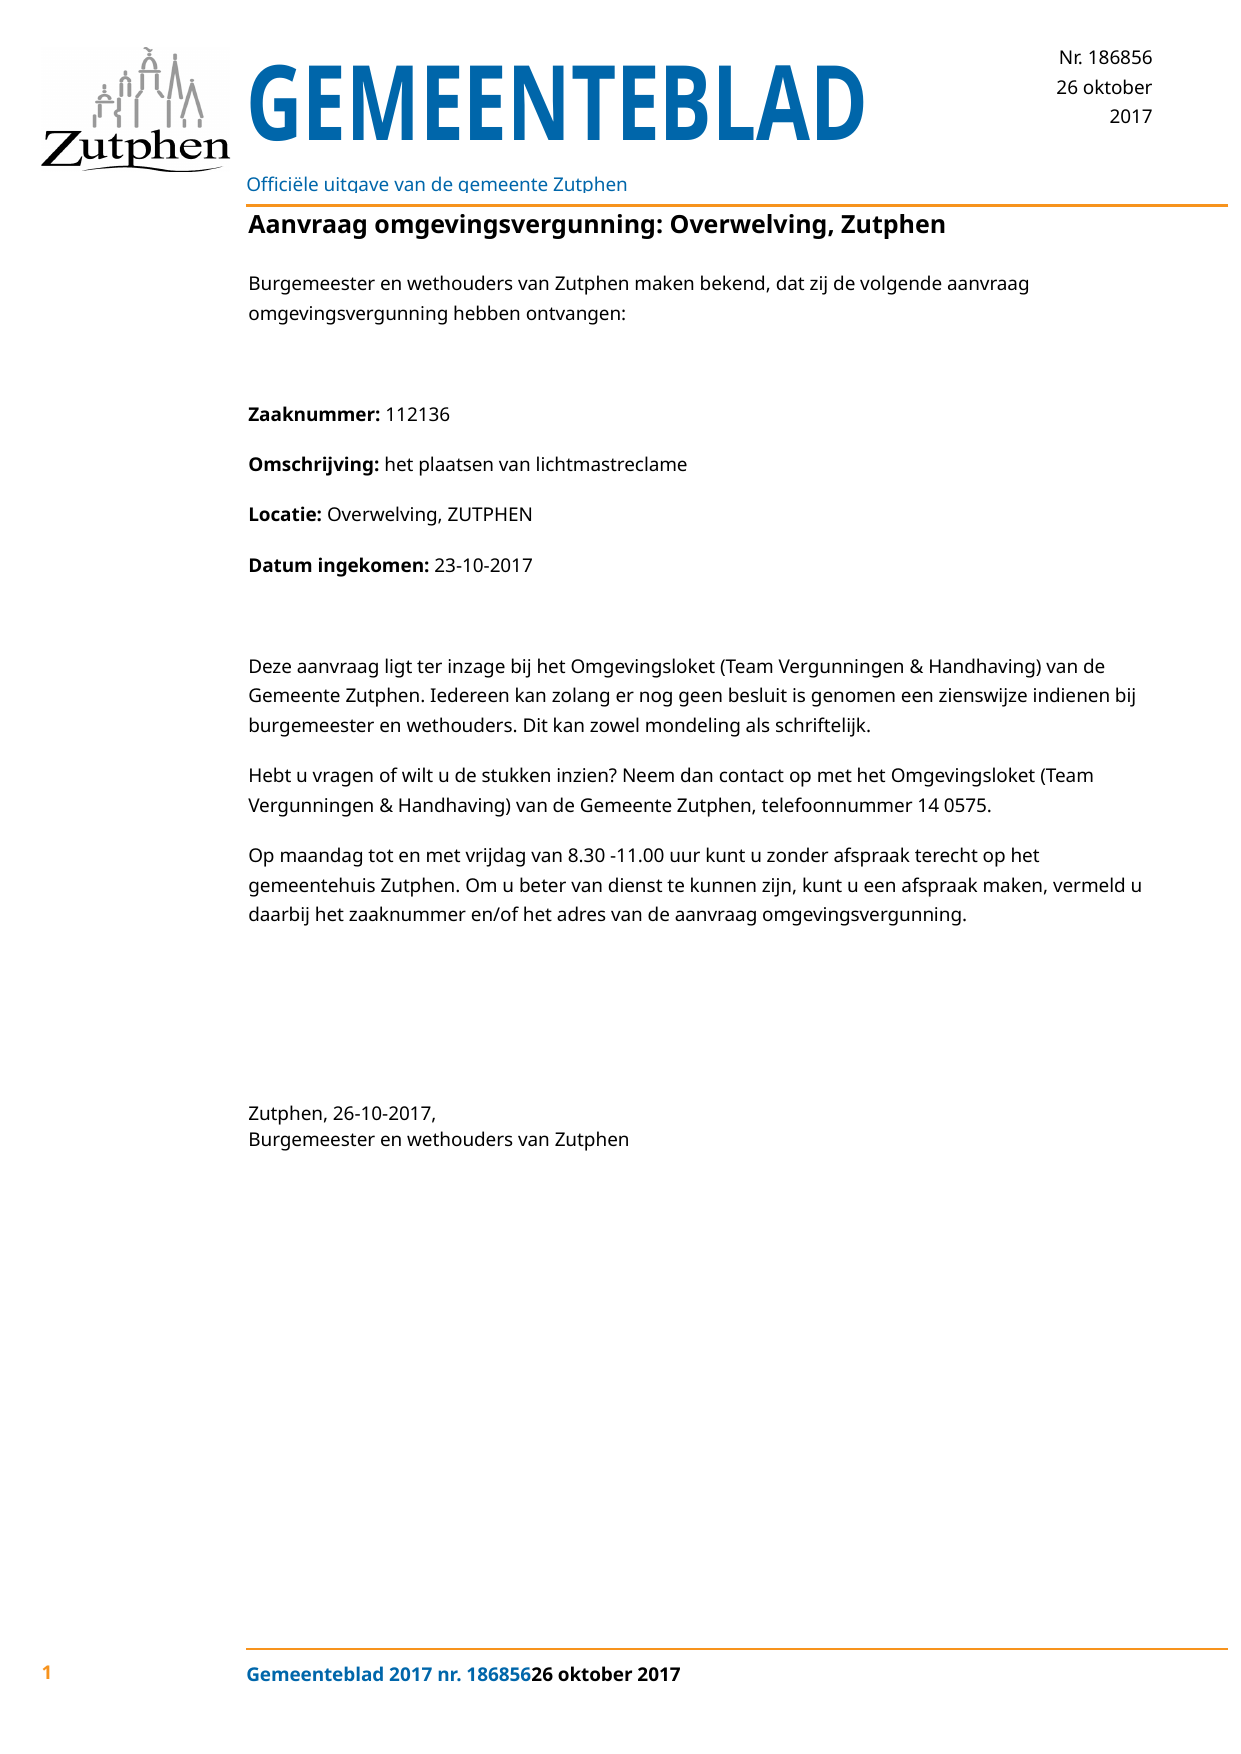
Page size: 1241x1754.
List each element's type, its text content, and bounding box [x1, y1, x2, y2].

text Deze aanvraag ligt ter inzage bij het Omgevingsloket (Team Vergunningen & Handhaving) van de Gemeente Zutphen. Iedereen kan zolang er nog geen besluit is genomen een zienswijze indienen bij burgemeester en wethouders. Dit kan zowel mondeling als schriftelijk. [248, 653, 1152, 738]
text Burgemeester en wethouders van Zutphen maken bekend, dat zij de volgende aanvraag omgevingsvergunning hebben ontvangen: [248, 270, 1152, 326]
text Burgemeester en wethouders van Zutphen [248, 1126, 1152, 1152]
text Op maandag tot en met vrijdag van 8.30 -11.00 uur kunt u zonder afspraak terecht op het gemeentehuis Zutphen. Om u beter van dienst te kunnen zijn, kunt u een afspraak maken, vermeld u daarbij het zaaknummer en/of het adres van de aanvraag omgevingsvergunning. [248, 842, 1152, 927]
text Zutphen, 26-10-2017, [248, 1101, 1152, 1126]
picture [41, 47, 231, 172]
text Datum ingekomen: 23-10-2017 [248, 552, 1152, 578]
text Locatie: Overwelving, ZUTPHEN [248, 502, 1152, 527]
text Aanvraag omgevingsvergunning: Overwelving, Zutphen [248, 207, 1152, 241]
text Zaaknummer: 112136 [248, 401, 1152, 426]
text Omschrijving: het plaatsen van lichtmastreclame [248, 451, 1152, 477]
text Hebt u vragen of wilt u de stukken inzien? Neem dan contact op met het Omgevingsloket (Team Vergunningen & Handhaving) van de Gemeente Zutphen, telefoonnummer 14 0575. [248, 762, 1152, 818]
